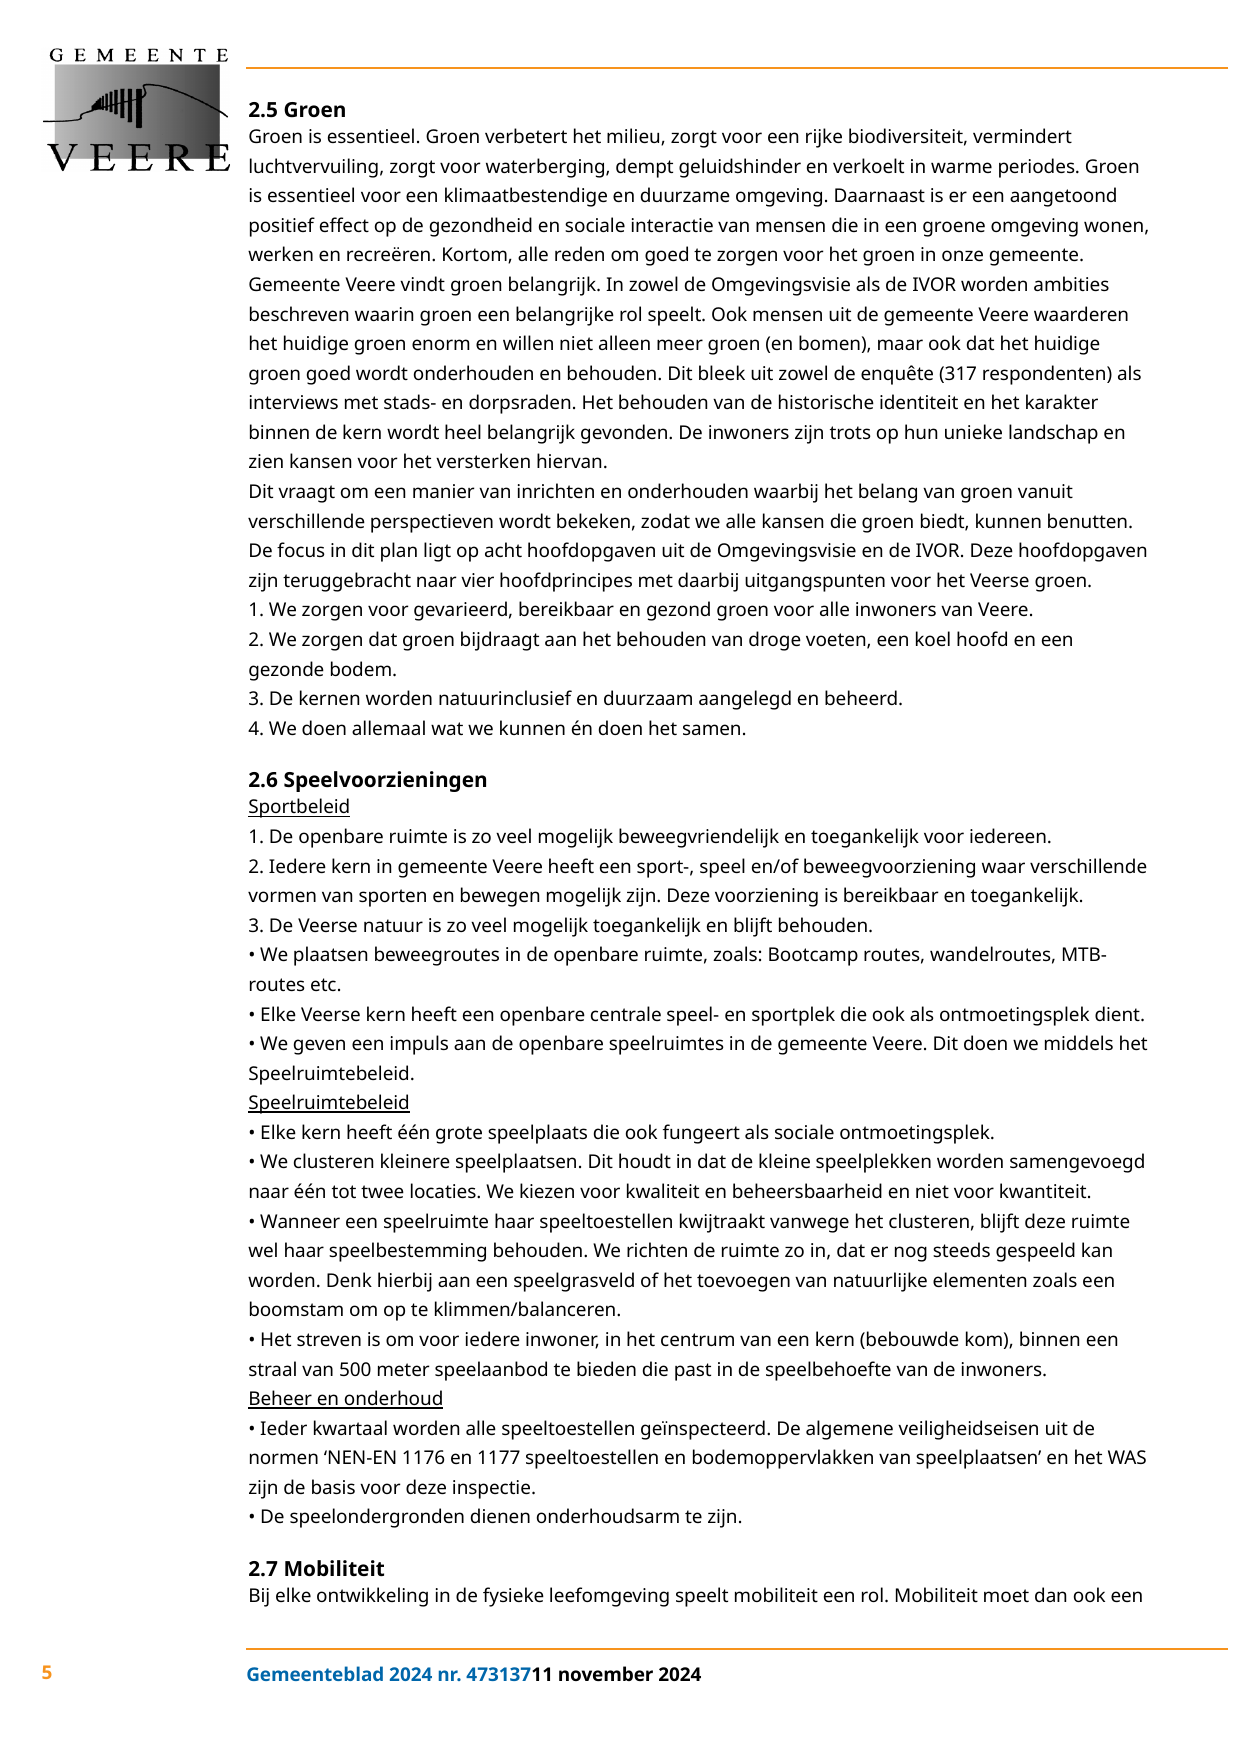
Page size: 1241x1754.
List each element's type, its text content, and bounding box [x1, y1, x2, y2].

text • We clusteren kleinere speelplaatsen. Dit houdt in dat de kleine speelplekken worden samengevoegd naar één tot twee locaties. We kiezen voor kwaliteit en beheersbaarheid en niet voor kwantiteit. [248, 1149, 1152, 1204]
text 2. Iedere kern in gemeente Veere heeft een sport-, speel en/of beweegvoorziening waar verschillende vormen van sporten en bewegen mogelijk zijn. Deze voorziening is bereikbaar en toegankelijk. [248, 853, 1152, 908]
text • We plaatsen beweegroutes in de openbare ruimte, zoals: Bootcamp routes, wandelroutes, MTB-routes etc. [248, 942, 1152, 997]
text Gemeente Veere vindt groen belangrijk. In zowel de Omgevingsvisie als de IVOR worden ambities beschreven waarin groen een belangrijke rol speelt. Ook mensen uit de gemeente Veere waarderen het huidige groen enorm en willen niet alleen meer groen (en bomen), maar ook dat het huidige groen goed wordt onderhouden en behouden. Dit bleek uit zowel de enquête (317 respondenten) als interviews met stads- en dorpsraden. Het behouden van de historische identiteit en het karakter binnen de kern wordt heel belangrijk gevonden. De inwoners zijn trots op hun unieke landschap en zien kansen voor het versterken hiervan. [248, 271, 1152, 474]
text Bij elke ontwikkeling in de fysieke leefomgeving speelt mobiliteit een rol. Mobiliteit moet dan ook een [248, 1583, 1152, 1608]
text • Wanneer een speelruimte haar speeltoestellen kwijtraakt vanwege het clusteren, blijft deze ruimte wel haar speelbestemming behouden. We richten de ruimte zo in, dat er nog steeds gespeeld kan worden. Denk hierbij aan een speelgrasveld of het toevoegen van natuurlijke elementen zoals een boomstam om op te klimmen/balanceren. [248, 1208, 1152, 1322]
text Beheer en onderhoud [248, 1385, 1152, 1411]
text 1. De openbare ruimte is zo veel mogelijk beweegvriendelijk en toegankelijk voor iedereen. [248, 823, 1152, 849]
text 2.6 Speelvoorzieningen [248, 765, 1152, 794]
text Groen is essentieel. Groen verbetert het milieu, zorgt voor een rijke biodiversiteit, vermindert luchtvervuiling, zorgt voor waterberging, dempt geluidshinder en verkoelt in warme periodes. Groen is essentieel voor een klimaatbestendige en duurzame omgeving. Daarnaast is er een aangetoond positief effect op de gezondheid en sociale interactie van mensen die in een groene omgeving wonen, werken en recreëren. Kortom, alle reden om goed te zorgen voor het groen in onze gemeente. [248, 123, 1152, 267]
text • Het streven is om voor iedere inwoner, in het centrum van een kern (bebouwde kom), binnen een straal van 500 meter speelaanbod te bieden die past in de speelbehoefte van de inwoners. [248, 1326, 1152, 1382]
text 1. We zorgen voor gevarieerd, bereikbaar en gezond groen voor alle inwoners van Veere. [248, 597, 1152, 622]
text 3. De Veerse natuur is zo veel mogelijk toegankelijk en blijft behouden. [248, 912, 1152, 938]
picture [41, 47, 231, 172]
text 2. We zorgen dat groen bijdraagt aan het behouden van droge voeten, een koel hoofd en een gezonde bodem. [248, 626, 1152, 681]
text • De speelondergronden dienen onderhoudsarm te zijn. [248, 1504, 1152, 1529]
text • Ieder kwartaal worden alle speeltoestellen geïnspecteerd. De algemene veiligheidseisen uit de normen ‘NEN-EN 1176 en 1177 speeltoestellen en bodemoppervlakken van speelplaatsen’ en het WAS zijn de basis voor deze inspectie. [248, 1415, 1152, 1500]
text Dit vraagt om een manier van inrichten en onderhouden waarbij het belang van groen vanuit verschillende perspectieven wordt bekeken, zodat we alle kansen die groen biedt, kunnen benutten. De focus in dit plan ligt op acht hoofdopgaven uit de Omgevingsvisie en de IVOR. Deze hoofdopgaven zijn teruggebracht naar vier hoofdprincipes met daarbij uitgangspunten voor het Veerse groen. [248, 478, 1152, 593]
text • We geven een impuls aan de openbare speelruimtes in de gemeente Veere. Dit doen we middels het Speelruimtebeleid. [248, 1030, 1152, 1086]
text 2.7 Mobiliteit [248, 1554, 1152, 1583]
text Sportbeleid [248, 794, 1152, 819]
text 3. De kernen worden natuurinclusief en duurzaam aangelegd en beheerd. [248, 685, 1152, 711]
text • Elke Veerse kern heeft een openbare centrale speel- en sportplek die ook als ontmoetingsplek dient. [248, 1001, 1152, 1027]
text 4. We doen allemaal wat we kunnen én doen het samen. [248, 715, 1152, 741]
text 2.5 Groen [248, 95, 1152, 123]
text Speelruimtebeleid [248, 1089, 1152, 1115]
text • Elke kern heeft één grote speelplaats die ook fungeert als sociale ontmoetingsplek. [248, 1119, 1152, 1145]
